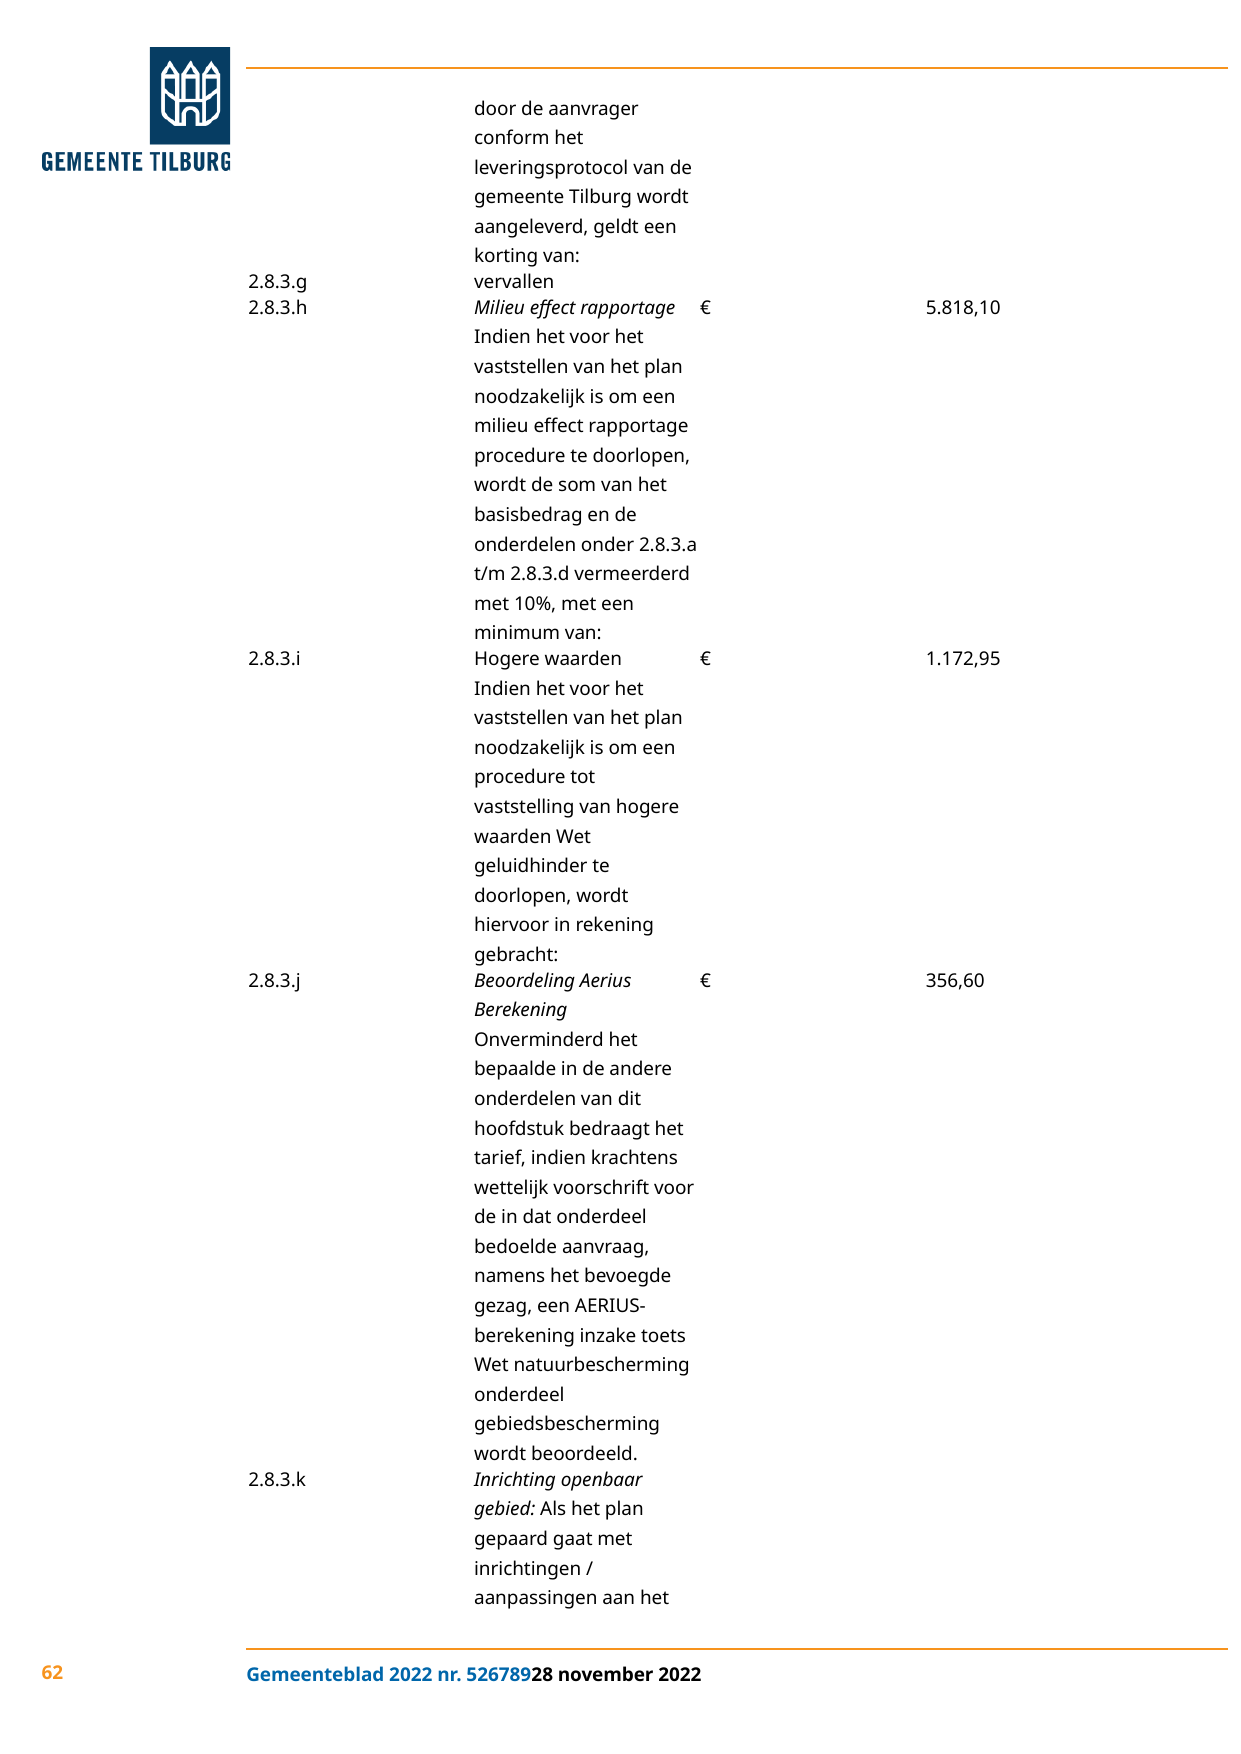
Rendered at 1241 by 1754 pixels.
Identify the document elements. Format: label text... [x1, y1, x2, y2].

table_cell € [700, 645, 926, 967]
table_cell [926, 95, 1152, 268]
table_cell Beoordeling Aerius Berekening Onverminderd het bepaalde in de andere onderdelen van dit hoofdstuk bedraagt het tarief, indien krachtens wettelijk voorschrift voor de in dat onderdeel bedoelde aanvraag, namens het bevoegde gezag, een AERIUS-berekening inzake toets Wet natuurbescherming onderdeel gebiedsbescherming wordt beoordeeld. [474, 967, 700, 1466]
table_cell 5.818,10 [926, 294, 1152, 645]
table_cell € [700, 294, 926, 645]
table_cell 2.8.3.k [248, 1466, 474, 1610]
table_cell 2.8.3.h [248, 294, 474, 645]
table_cell [926, 1466, 1152, 1610]
table_cell 2.8.3.j [248, 967, 474, 1466]
table_cell € [700, 967, 926, 1466]
table_cell 356,60 [926, 967, 1152, 1466]
table_cell [248, 95, 474, 268]
table_cell [926, 269, 1152, 294]
table_cell 2.8.3.i [248, 645, 474, 967]
picture [41, 47, 231, 172]
table_cell Hogere waarden Indien het voor het vaststellen van het plan noodzakelijk is om een procedure tot vaststelling van hogere waarden Wet geluidhinder te doorlopen, wordt hiervoor in rekening gebracht: [474, 645, 700, 967]
table_cell door de aanvrager conform het leveringsprotocol van de gemeente Tilburg wordt aangeleverd, geldt een korting van: [474, 95, 700, 268]
table_cell Inrichting openbaar gebied: Als het plan gepaard gaat met inrichtingen / aanpassingen aan het [474, 1466, 700, 1610]
table_cell 1.172,95 [926, 645, 1152, 967]
table_cell 2.8.3.g [248, 269, 474, 294]
table_cell [700, 95, 926, 268]
table_cell [700, 1466, 926, 1610]
table_cell Milieu effect rapportage Indien het voor het vaststellen van het plan noodzakelijk is om een milieu effect rapportage procedure te doorlopen, wordt de som van het basisbedrag en de onderdelen onder 2.8.3.a t/m 2.8.3.d vermeerderd met 10%, met een minimum van: [474, 294, 700, 645]
table_cell vervallen [474, 269, 700, 294]
table_cell [700, 269, 926, 294]
